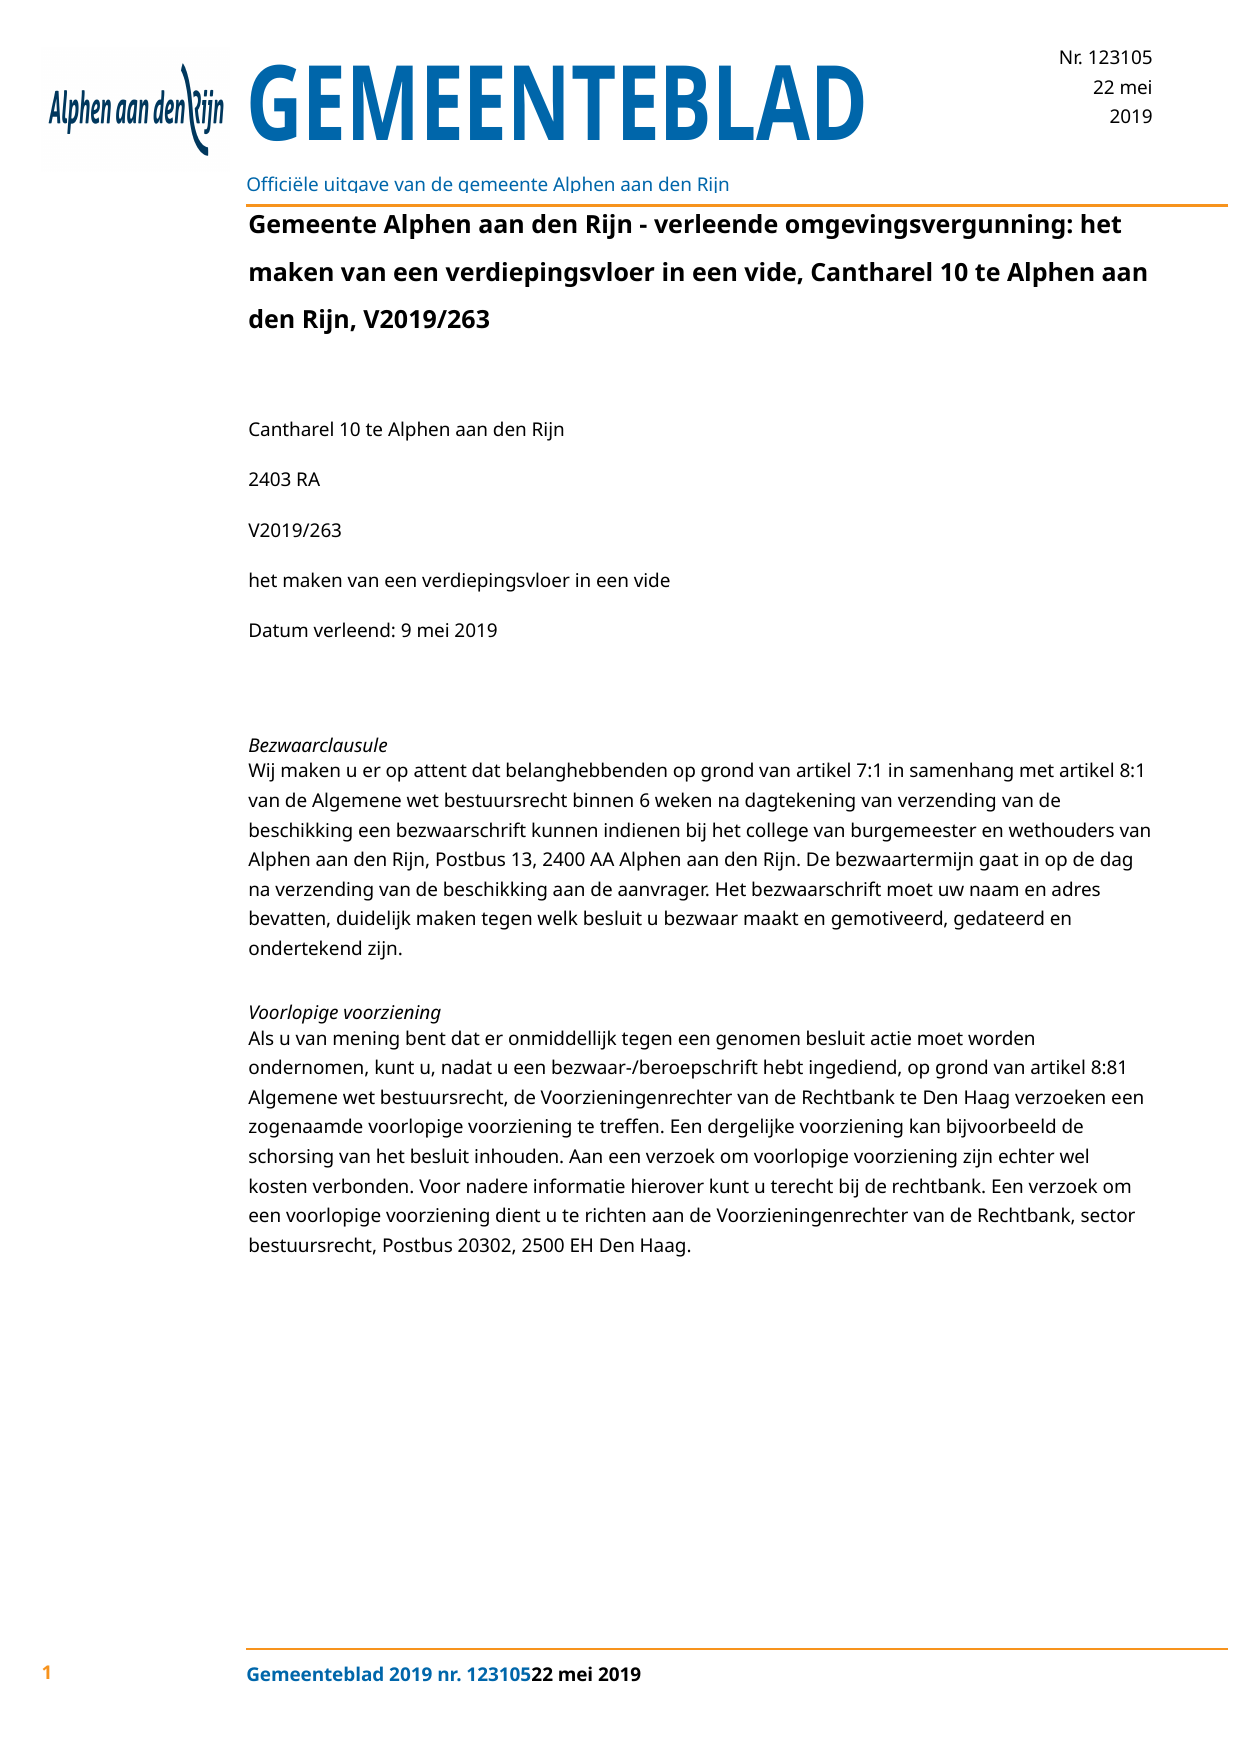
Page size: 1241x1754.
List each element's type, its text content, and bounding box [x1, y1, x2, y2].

text Als u van mening bent dat er onmiddellijk tegen een genomen besluit actie moet worden ondernomen, kunt u, nadat u een bezwaar-/beroepschrift hebt ingediend, op grond van artikel 8:81 Algemene wet bestuursrecht, de Voorzieningenrechter van de Rechtbank te Den Haag verzoeken een zogenaamde voorlopige voorziening te treffen. Een dergelijke voorziening kan bijvoorbeeld de schorsing van het besluit inhouden. Aan een verzoek om voorlopige voorziening zijn echter wel kosten verbonden. Voor nadere informatie hierover kunt u terecht bij de rechtbank. Een verzoek om een voorlopige voorziening dient u te richten aan de Voorzieningenrechter van de Rechtbank, sector bestuursrecht, Postbus 20302, 2500 EH Den Haag. [248, 1025, 1152, 1258]
text Bezwaarclausule [248, 732, 1152, 758]
text V2019/263 [248, 517, 1152, 542]
text Wij maken u er op attent dat belanghebbenden op grond van artikel 7:1 in samenhang met artikel 8:1 van de Algemene wet bestuursrecht binnen 6 weken na dagtekening van verzending van de beschikking een bezwaarschrift kunnen indienen bij het college van burgemeester en wethouders van Alphen aan den Rijn, Postbus 13, 2400 AA Alphen aan den Rijn. De bezwaartermijn gaat in op de dag na verzending van de beschikking aan de aanvrager. Het bezwaarschrift moet uw naam en adres bevatten, duidelijk maken tegen welk besluit u bezwaar maakt en gemotiveerd, gedateerd en ondertekend zijn. [248, 758, 1152, 961]
text Cantharel 10 te Alphen aan den Rijn [248, 416, 1152, 442]
text het maken van een verdiepingsvloer in een vide [248, 567, 1152, 593]
picture [41, 47, 231, 172]
text Gemeente Alphen aan den Rijn - verleende omgevingsvergunning: het maken van een verdiepingsvloer in een vide, Cantharel 10 te Alphen aan den Rijn, V2019/263 [248, 207, 1152, 336]
text Datum verleend: 9 mei 2019 [248, 618, 1152, 643]
text Voorlopige voorziening [248, 999, 1152, 1025]
text 2403 RA [248, 466, 1152, 492]
